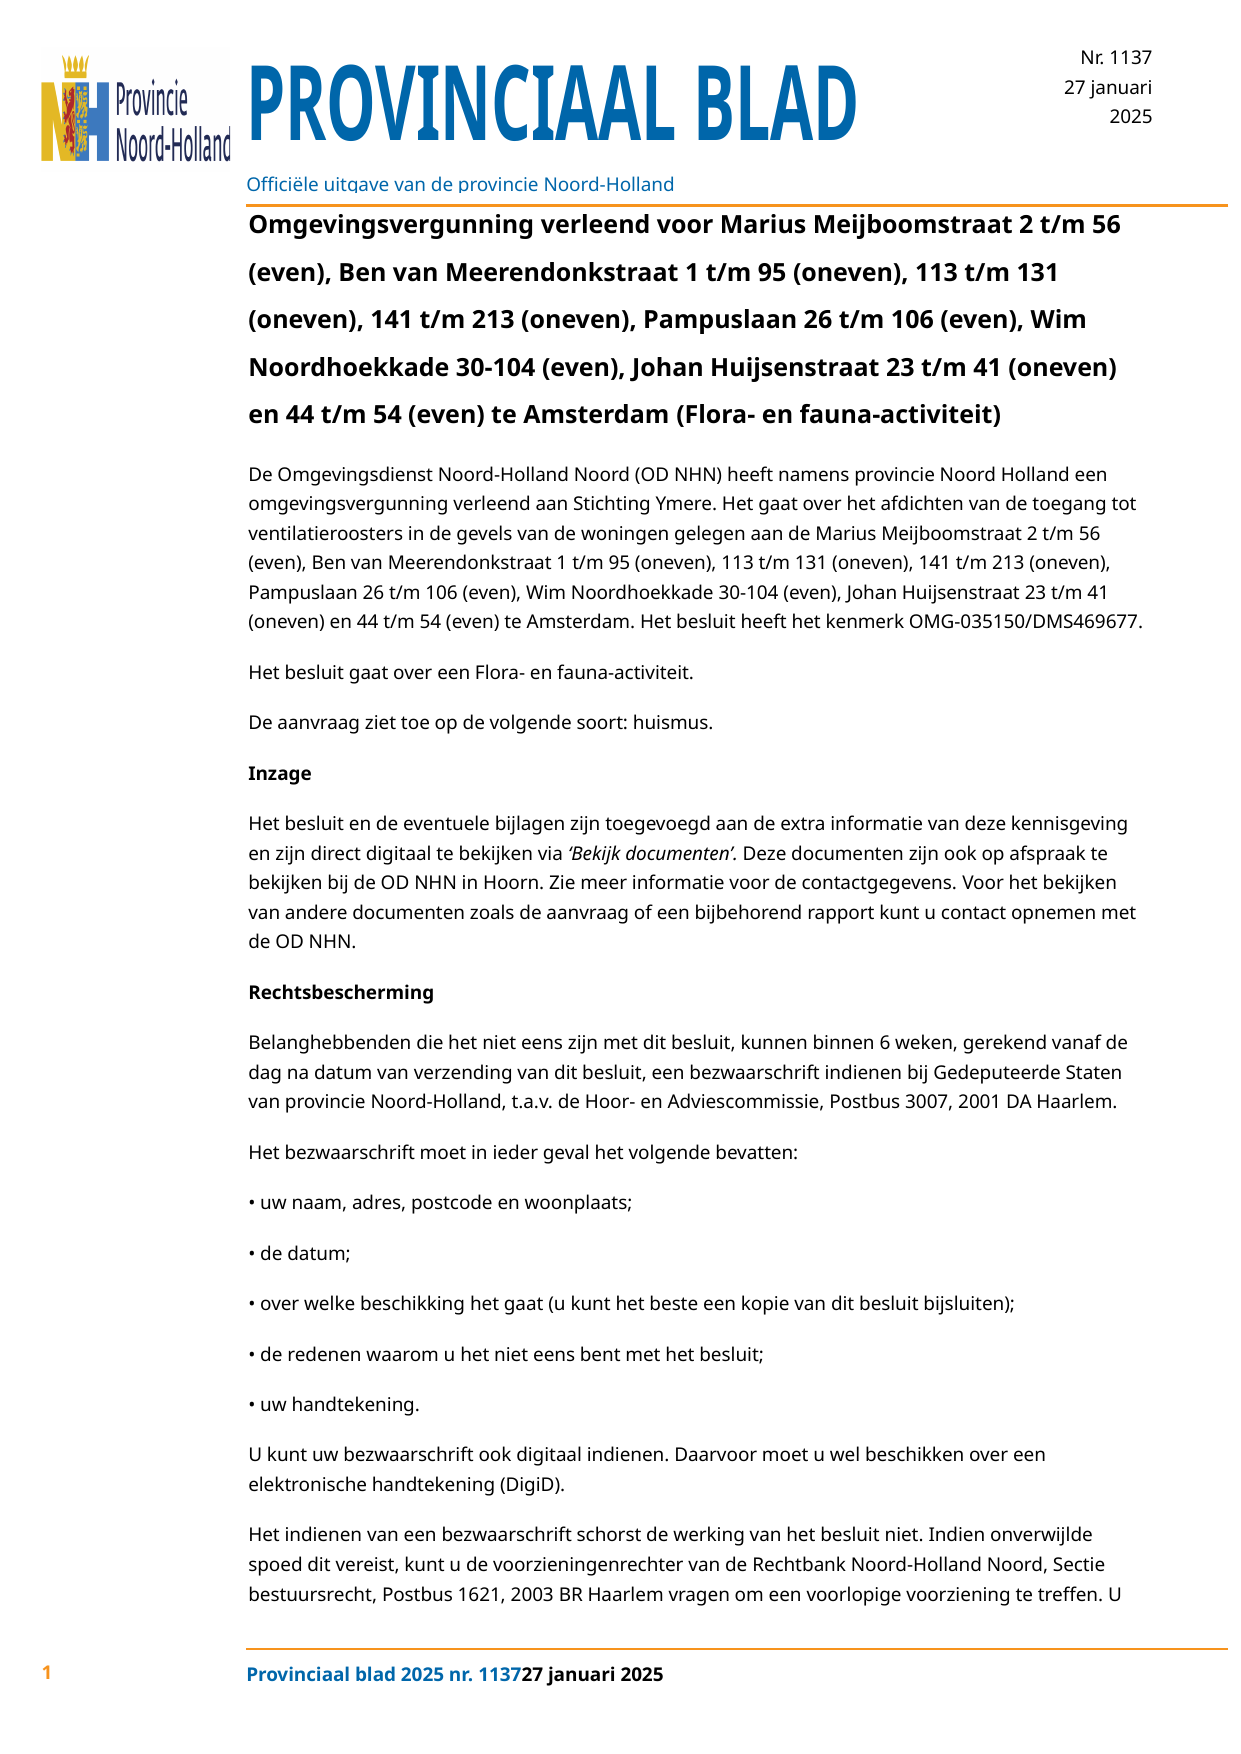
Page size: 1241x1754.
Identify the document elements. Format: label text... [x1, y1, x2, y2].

text Belanghebbenden die het niet eens zijn met dit besluit, kunnen binnen 6 weken, gerekend vanaf de dag na datum van verzending van dit besluit, een bezwaarschrift indienen bij Gedeputeerde Staten van provincie Noord-Holland, t.a.v. de Hoor- en Adviescommissie, Postbus 3007, 2001 DA Haarlem. [248, 1029, 1152, 1114]
text Het besluit gaat over een Flora- en fauna-activiteit. [248, 659, 1152, 685]
text • uw naam, adres, postcode en woonplaats; [248, 1189, 1152, 1215]
text De Omgevingsdienst Noord-Holland Noord (OD NHN) heeft namens provincie Noord Holland een omgevingsvergunning verleend aan Stichting Ymere. Het gaat over het afdichten van de toegang tot ventilatieroosters in de gevels van de woningen gelegen aan de Marius Meijboomstraat 2 t/m 56 (even), Ben van Meerendonkstraat 1 t/m 95 (oneven), 113 t/m 131 (oneven), 141 t/m 213 (oneven), Pampuslaan 26 t/m 106 (even), Wim Noordhoekkade 30-104 (even), Johan Huijsenstraat 23 t/m 41 (oneven) en 44 t/m 54 (even) te Amsterdam. Het besluit heeft het kenmerk OMG-035150/DMS469677. [248, 461, 1152, 634]
text • de datum; [248, 1240, 1152, 1266]
picture [41, 47, 231, 172]
text De aanvraag ziet toe op de volgende soort: huismus. [248, 709, 1152, 735]
text Het indienen van een bezwaarschrift schorst de werking van het besluit niet. Indien onverwijlde spoed dit vereist, kunt u de voorzieningenrechter van de Rechtbank Noord-Holland Noord, Sectie bestuursrecht, Postbus 1621, 2003 BR Haarlem vragen om een voorlopige voorziening te treffen. U [248, 1522, 1152, 1606]
text • uw handtekening. [248, 1391, 1152, 1417]
text • de redenen waarom u het niet eens bent met het besluit; [248, 1341, 1152, 1366]
text Het bezwaarschrift moet in ieder geval het volgende bevatten: [248, 1139, 1152, 1165]
text Het besluit en de eventuele bijlagen zijn toegevoegd aan de extra informatie van deze kennisgeving en zijn direct digitaal te bekijken via ‘Bekijk documenten’. Deze documenten zijn ook op afspraak te bekijken bij de OD NHN in Hoorn. Zie meer informatie voor de contactgegevens. Voor het bekijken van andere documenten zoals de aanvraag of een bijbehorend rapport kunt u contact opnemen met de OD NHN. [248, 810, 1152, 954]
text • over welke beschikking het gaat (u kunt het beste een kopie van dit besluit bijsluiten); [248, 1290, 1152, 1316]
text Rechtsbescherming [248, 979, 1152, 1005]
text U kunt uw bezwaarschrift ook digitaal indienen. Daarvoor moet u wel beschikken over een elektronische handtekening (DigiD). [248, 1442, 1152, 1497]
text Omgevingsvergunning verleend voor Marius Meijboomstraat 2 t/m 56 (even), Ben van Meerendonkstraat 1 t/m 95 (oneven), 113 t/m 131 (oneven), 141 t/m 213 (oneven), Pampuslaan 26 t/m 106 (even), Wim Noordhoekkade 30-104 (even), Johan Huijsenstraat 23 t/m 41 (oneven) en 44 t/m 54 (even) te Amsterdam (Flora- en fauna-activiteit) [248, 207, 1152, 431]
text Inzage [248, 760, 1152, 786]
